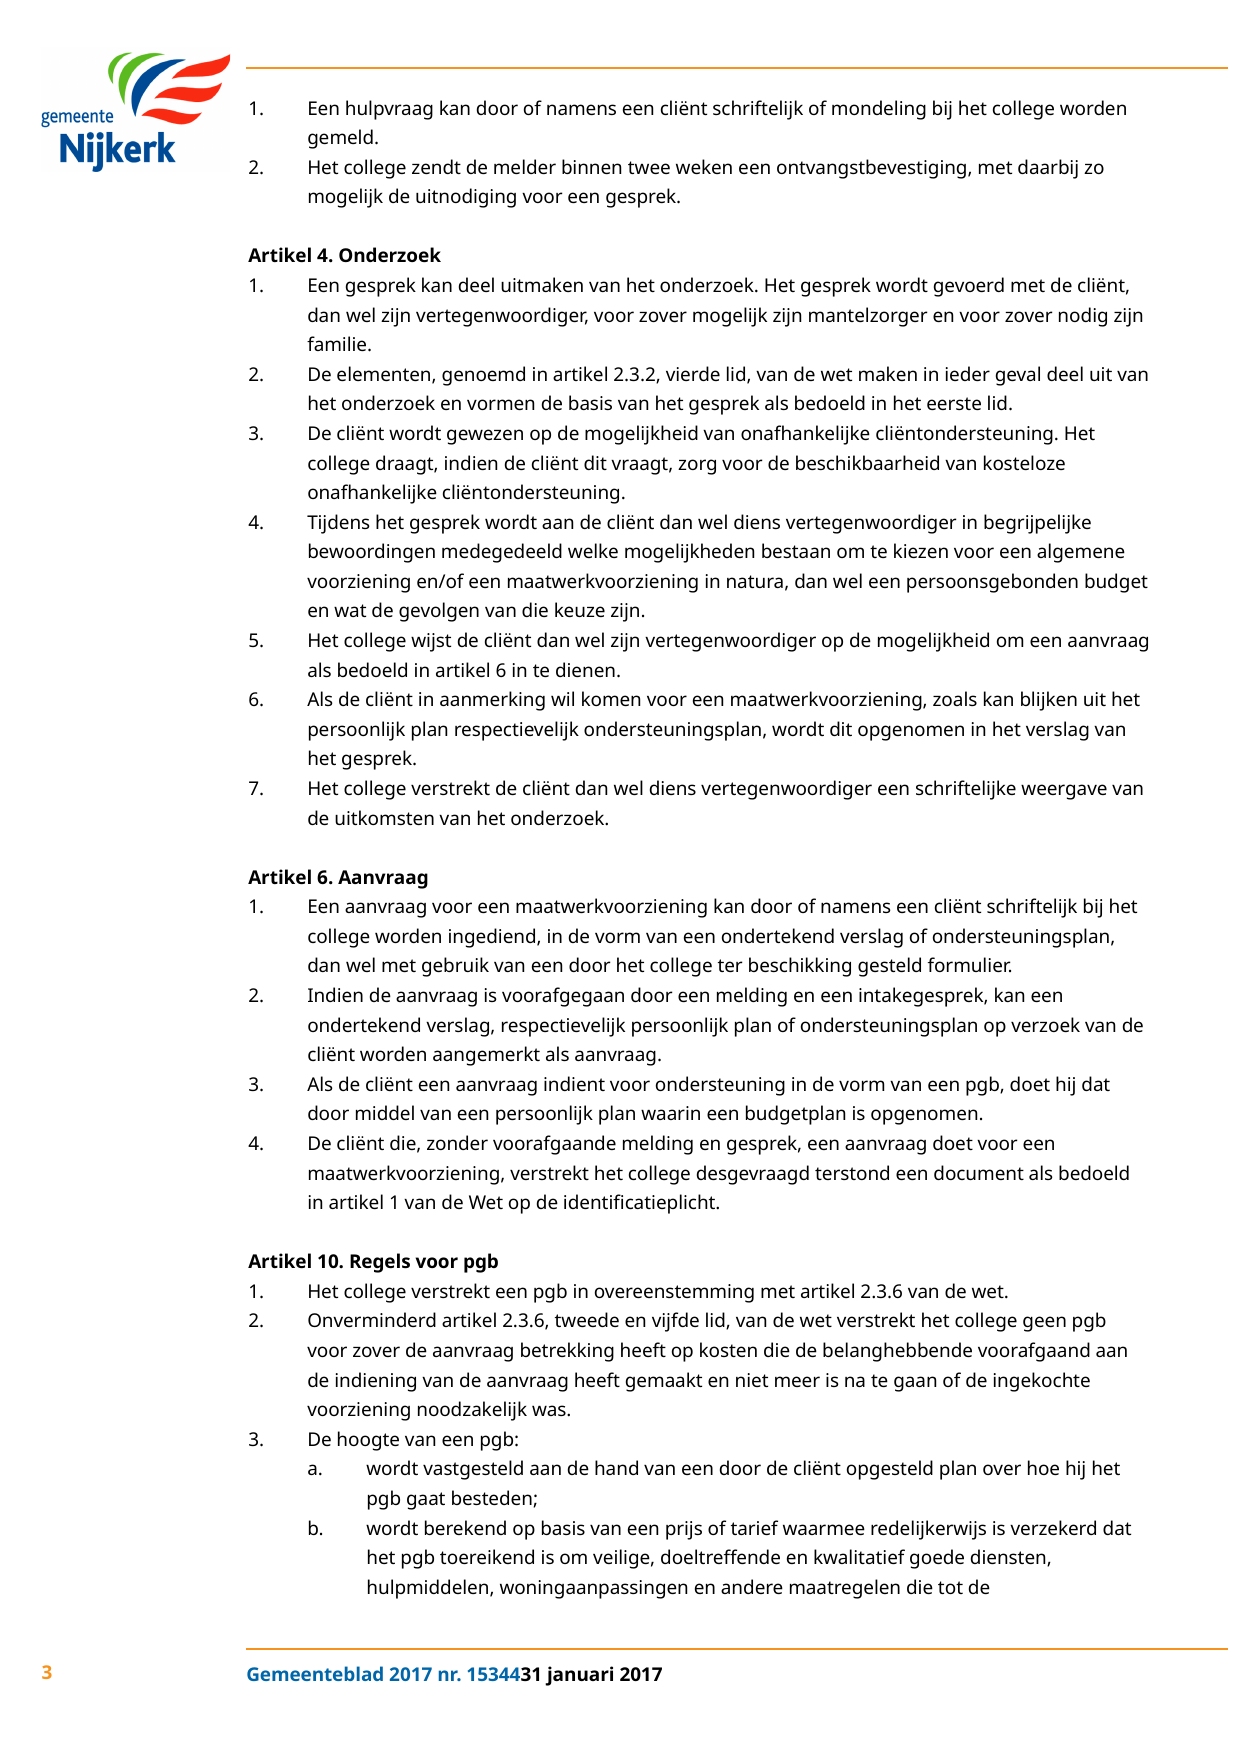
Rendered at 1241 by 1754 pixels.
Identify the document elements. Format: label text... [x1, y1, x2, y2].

list Het college wijst de cliënt dan wel zijn vertegenwoordiger op de mogelijkheid om een aanvraag als bedoeld in artikel 6 in te dienen. [248, 627, 1152, 683]
list wordt vastgesteld aan de hand van een door de cliënt opgesteld plan over hoe hij het pgb gaat besteden; [307, 1456, 1152, 1511]
text Artikel 6. Aanvraag [248, 864, 1152, 890]
list De elementen, genoemd in artikel 2.3.2, vierde lid, van de wet maken in ieder geval deel uit van het onderzoek en vormen de basis van het gesprek als bedoeld in het eerste lid. [248, 361, 1152, 416]
text Artikel 10. Regels voor pgb [248, 1248, 1152, 1274]
list Een gesprek kan deel uitmaken van het onderzoek. Het gesprek wordt gevoerd met de cliënt, dan wel zijn vertegenwoordiger, voor zover mogelijk zijn mantelzorger en voor zover nodig zijn familie. [248, 272, 1152, 357]
list Als de cliënt een aanvraag indient voor ondersteuning in de vorm van een pgb, doet hij dat door middel van een persoonlijk plan waarin een budgetplan is opgenomen. [248, 1071, 1152, 1126]
list Het college zendt de melder binnen twee weken een ontvangstbevestiging, met daarbij zo mogelijk de uitnodiging voor een gesprek. [248, 154, 1152, 209]
list De cliënt wordt gewezen op de mogelijkheid van onafhankelijke cliëntondersteuning. Het college draagt, indien de cliënt dit vraagt, zorg voor de beschikbaarheid van kosteloze onafhankelijke cliëntondersteuning. [248, 420, 1152, 505]
list De cliënt die, zonder voorafgaande melding en gesprek, een aanvraag doet voor een maatwerkvoorziening, verstrekt het college desgevraagd terstond een document als bedoeld in artikel 1 van de Wet op de identificatieplicht. [248, 1130, 1152, 1215]
list wordt berekend op basis van een prijs of tarief waarmee redelijkerwijs is verzekerd dat het pgb toereikend is om veilige, doeltreffende en kwalitatief goede diensten, hulpmiddelen, woningaanpassingen en andere maatregelen die tot de [307, 1515, 1152, 1600]
list De hoogte van een pgb: [248, 1426, 1152, 1452]
picture [41, 47, 231, 172]
list Het college verstrekt de cliënt dan wel diens vertegenwoordiger een schriftelijke weergave van de uitkomsten van het onderzoek. [248, 775, 1152, 831]
list Tijdens het gesprek wordt aan de cliënt dan wel diens vertegenwoordiger in begrijpelijke bewoordingen medegedeeld welke mogelijkheden bestaan om te kiezen voor een algemene voorziening en/of een maatwerkvoorziening in natura, dan wel een persoonsgebonden budget en wat de gevolgen van die keuze zijn. [248, 509, 1152, 623]
text Artikel 4. Onderzoek [248, 243, 1152, 268]
list Onverminderd artikel 2.3.6, tweede en vijfde lid, van de wet verstrekt het college geen pgb voor zover de aanvraag betrekking heeft op kosten die de belanghebbende voorafgaand aan de indiening van de aanvraag heeft gemaakt en niet meer is na te gaan of de ingekochte voorziening noodzakelijk was. [248, 1308, 1152, 1422]
list Een aanvraag voor een maatwerkvoorziening kan door of namens een cliënt schriftelijk bij het college worden ingediend, in de vorm van een ondertekend verslag of ondersteuningsplan, dan wel met gebruik van een door het college ter beschikking gesteld formulier. [248, 893, 1152, 978]
list Indien de aanvraag is voorafgegaan door een melding en een intakegesprek, kan een ondertekend verslag, respectievelijk persoonlijk plan of ondersteuningsplan op verzoek van de cliënt worden aangemerkt als aanvraag. [248, 982, 1152, 1067]
list Een hulpvraag kan door of namens een cliënt schriftelijk of mondeling bij het college worden gemeld. [248, 95, 1152, 150]
list Als de cliënt in aanmerking wil komen voor een maatwerkvoorziening, zoals kan blijken uit het persoonlijk plan respectievelijk ondersteuningsplan, wordt dit opgenomen in het verslag van het gesprek. [248, 686, 1152, 771]
list Het college verstrekt een pgb in overeenstemming met artikel 2.3.6 van de wet. [248, 1278, 1152, 1304]
